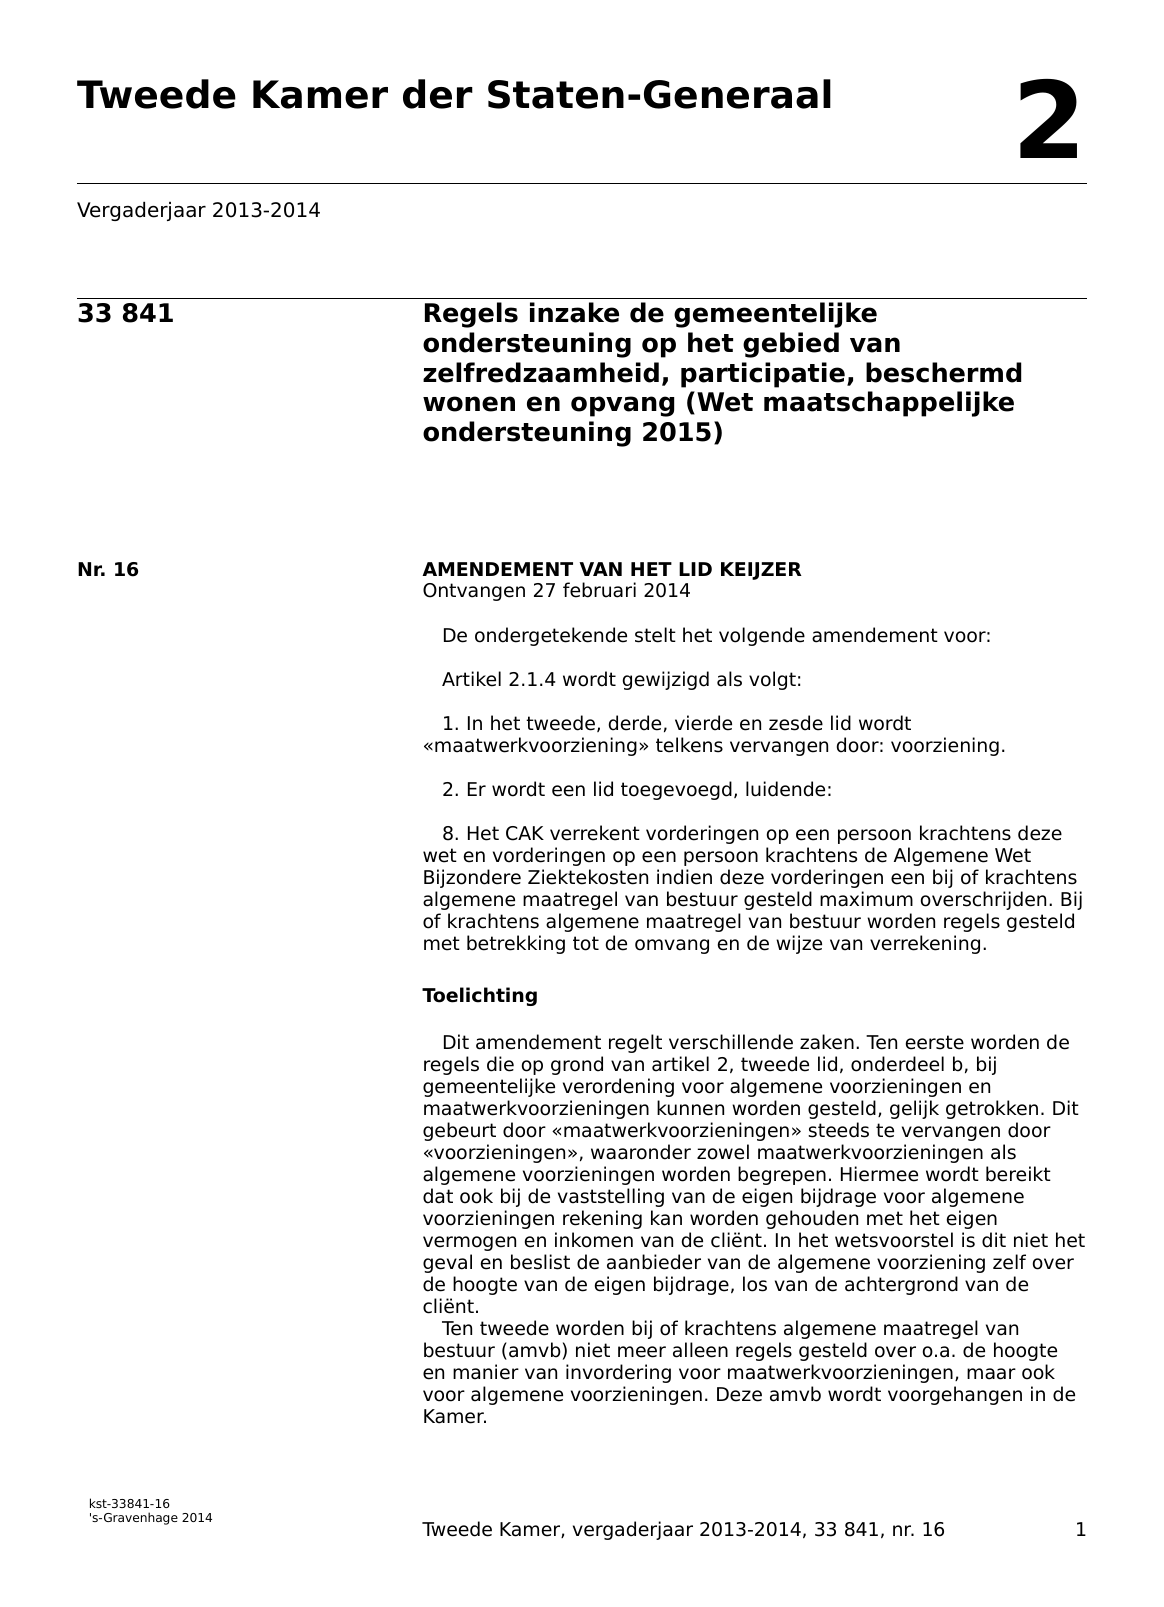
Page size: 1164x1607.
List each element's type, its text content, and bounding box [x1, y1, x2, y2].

text 's-Gravenhage 2014 [88, 1511, 323, 1525]
text Ten tweede worden bij of krachtens algemene maatregel van bestuur (amvb) niet meer alleen regels gesteld over o.a. de hoogte en manier van invordering voor maatwerkvoorzieningen, maar ook voor algemene voorzieningen. Deze amvb wordt voorgehangen in de Kamer. [422, 1318, 1087, 1428]
table_header Tweede Kamer der Staten-Generaal [77, 59, 886, 183]
text 1. In het tweede, derde, vierde en zesde lid wordt «maatwerkvoorziening» telkens vervangen door: voorziening. [422, 713, 1087, 757]
text 2. Er wordt een lid toegevoegd, luidende: [422, 779, 1087, 801]
text Ontvangen 27 februari 2014 [422, 580, 1087, 602]
text 8. Het CAK verrekent vorderingen op een persoon krachtens deze wet en vorderingen op een persoon krachtens de Algemene Wet Bijzondere Ziektekosten indien deze vorderingen een bij of krachtens algemene maatregel van bestuur gesteld maximum overschrijden. Bij of krachtens algemene maatregel van bestuur worden regels gesteld met betrekking tot de omvang en de wijze van verrekening. [422, 823, 1087, 955]
text Dit amendement regelt verschillende zaken. Ten eerste worden de regels die op grond van artikel 2, tweede lid, onderdeel b, bij gemeentelijke verordening voor algemene voorzieningen en maatwerkvoorzieningen kunnen worden gesteld, gelijk getrokken. Dit gebeurt door «maatwerkvoorzieningen» steeds te vervangen door «voorzieningen», waaronder zowel maatwerkvoorzieningen als algemene voorzieningen worden begrepen. Hiermee wordt bereikt dat ook bij de vaststelling van de eigen bijdrage voor algemene voorzieningen rekening kan worden gehouden met het eigen vermogen en inkomen van de cliënt. In het wetsvoorstel is dit niet het geval en beslist de aanbieder van de algemene voorziening zelf over de hoogte van de eigen bijdrage, los van de achtergrond van de cliënt. [422, 1032, 1087, 1318]
subtitle Toelichting [422, 985, 1087, 1007]
text kst-33841-16 [88, 1497, 323, 1511]
text De ondergetekende stelt het volgende amendement voor: [422, 624, 1087, 647]
text Artikel 2.1.4 wordt gewijzigd als volgt: [422, 669, 1087, 691]
subtitle Nr. 16 AMENDEMENT VAN HET LID KEIJZER [77, 558, 1087, 580]
table_cell Vergaderjaar 2013-2014 [77, 184, 1087, 298]
subtitle 33 841 Regels inzake de gemeentelijke ondersteuning op het gebied van zelfredzaamheid, participatie, beschermd wonen en opvang (Wet maatschappelijke ondersteuning 2015) [77, 299, 1087, 447]
table_header 2 [886, 59, 1087, 183]
